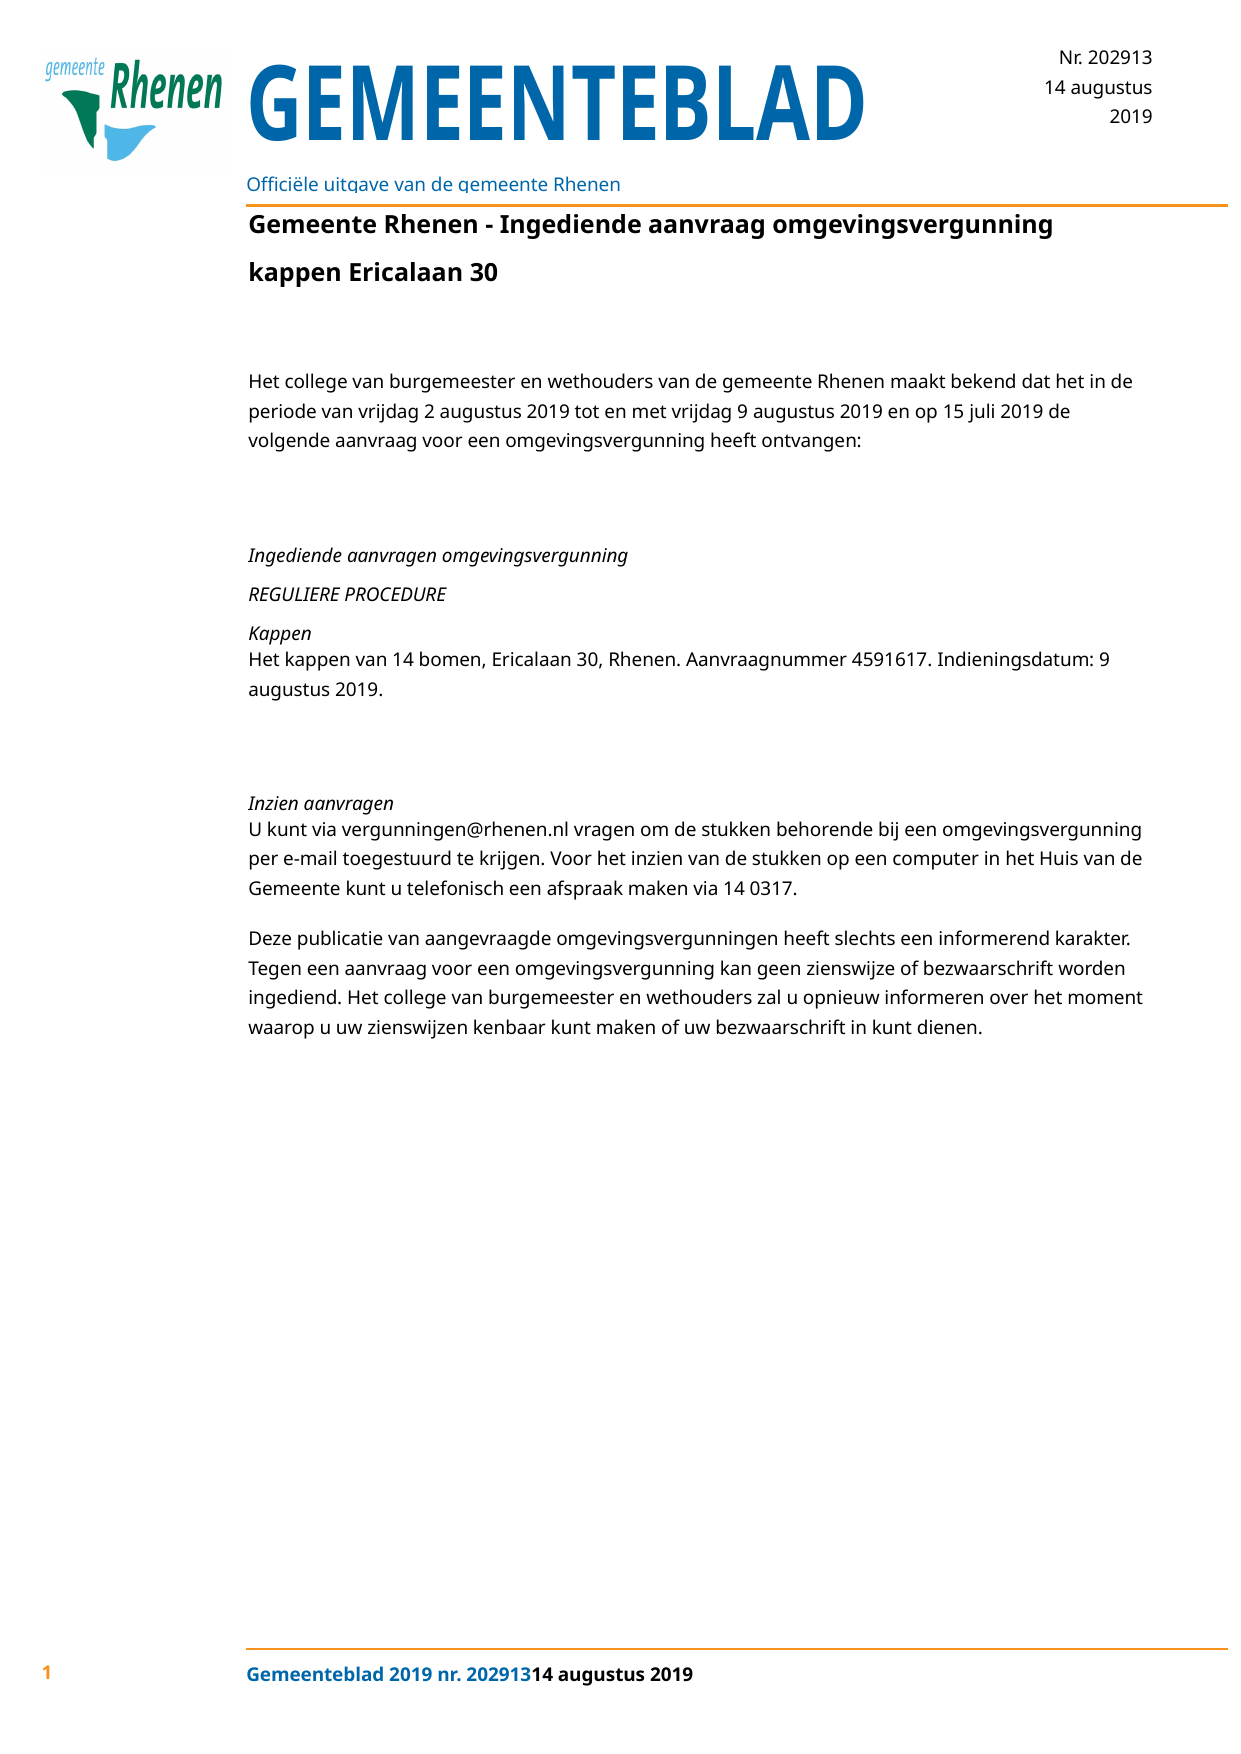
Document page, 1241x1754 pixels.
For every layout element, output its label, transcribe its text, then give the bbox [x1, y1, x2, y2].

text Ingediende aanvragen omgevingsvergunning [248, 542, 1152, 568]
text Deze publicatie van aangevraagde omgevingsvergunningen heeft slechts een informerend karakter. Tegen een aanvraag voor een omgevingsvergunning kan geen zienswijze of bezwaarschrift worden ingediend. Het college van burgemeester en wethouders zal u opnieuw informeren over het moment waarop u uw zienswijzen kenbaar kunt maken of uw bezwaarschrift in kunt dienen. [248, 925, 1152, 1040]
text Gemeente Rhenen - Ingediende aanvraag omgevingsvergunning kappen Ericalaan 30 [248, 207, 1152, 288]
text Inzien aanvragen [248, 790, 1152, 816]
text Het kappen van 14 bomen, Ericalaan 30, Rhenen. Aanvraagnummer 4591617. Indieningsdatum: 9 augustus 2019. [248, 646, 1152, 701]
text Het college van burgemeester en wethouders van de gemeente Rhenen maakt bekend dat het in de periode van vrijdag 2 augustus 2019 tot en met vrijdag 9 augustus 2019 en op 15 juli 2019 de volgende aanvraag voor een omgevingsvergunning heeft ontvangen: [248, 368, 1152, 453]
picture [41, 47, 231, 172]
text Kappen [248, 620, 1152, 646]
text REGULIERE PROCEDURE [248, 581, 1152, 607]
text U kunt via vergunningen@rhenen.nl vragen om de stukken behorende bij een omgevingsvergunning per e-mail toegestuurd te krijgen. Voor het inzien van de stukken op een computer in het Huis van de Gemeente kunt u telefonisch een afspraak maken via 14 0317. [248, 816, 1152, 901]
